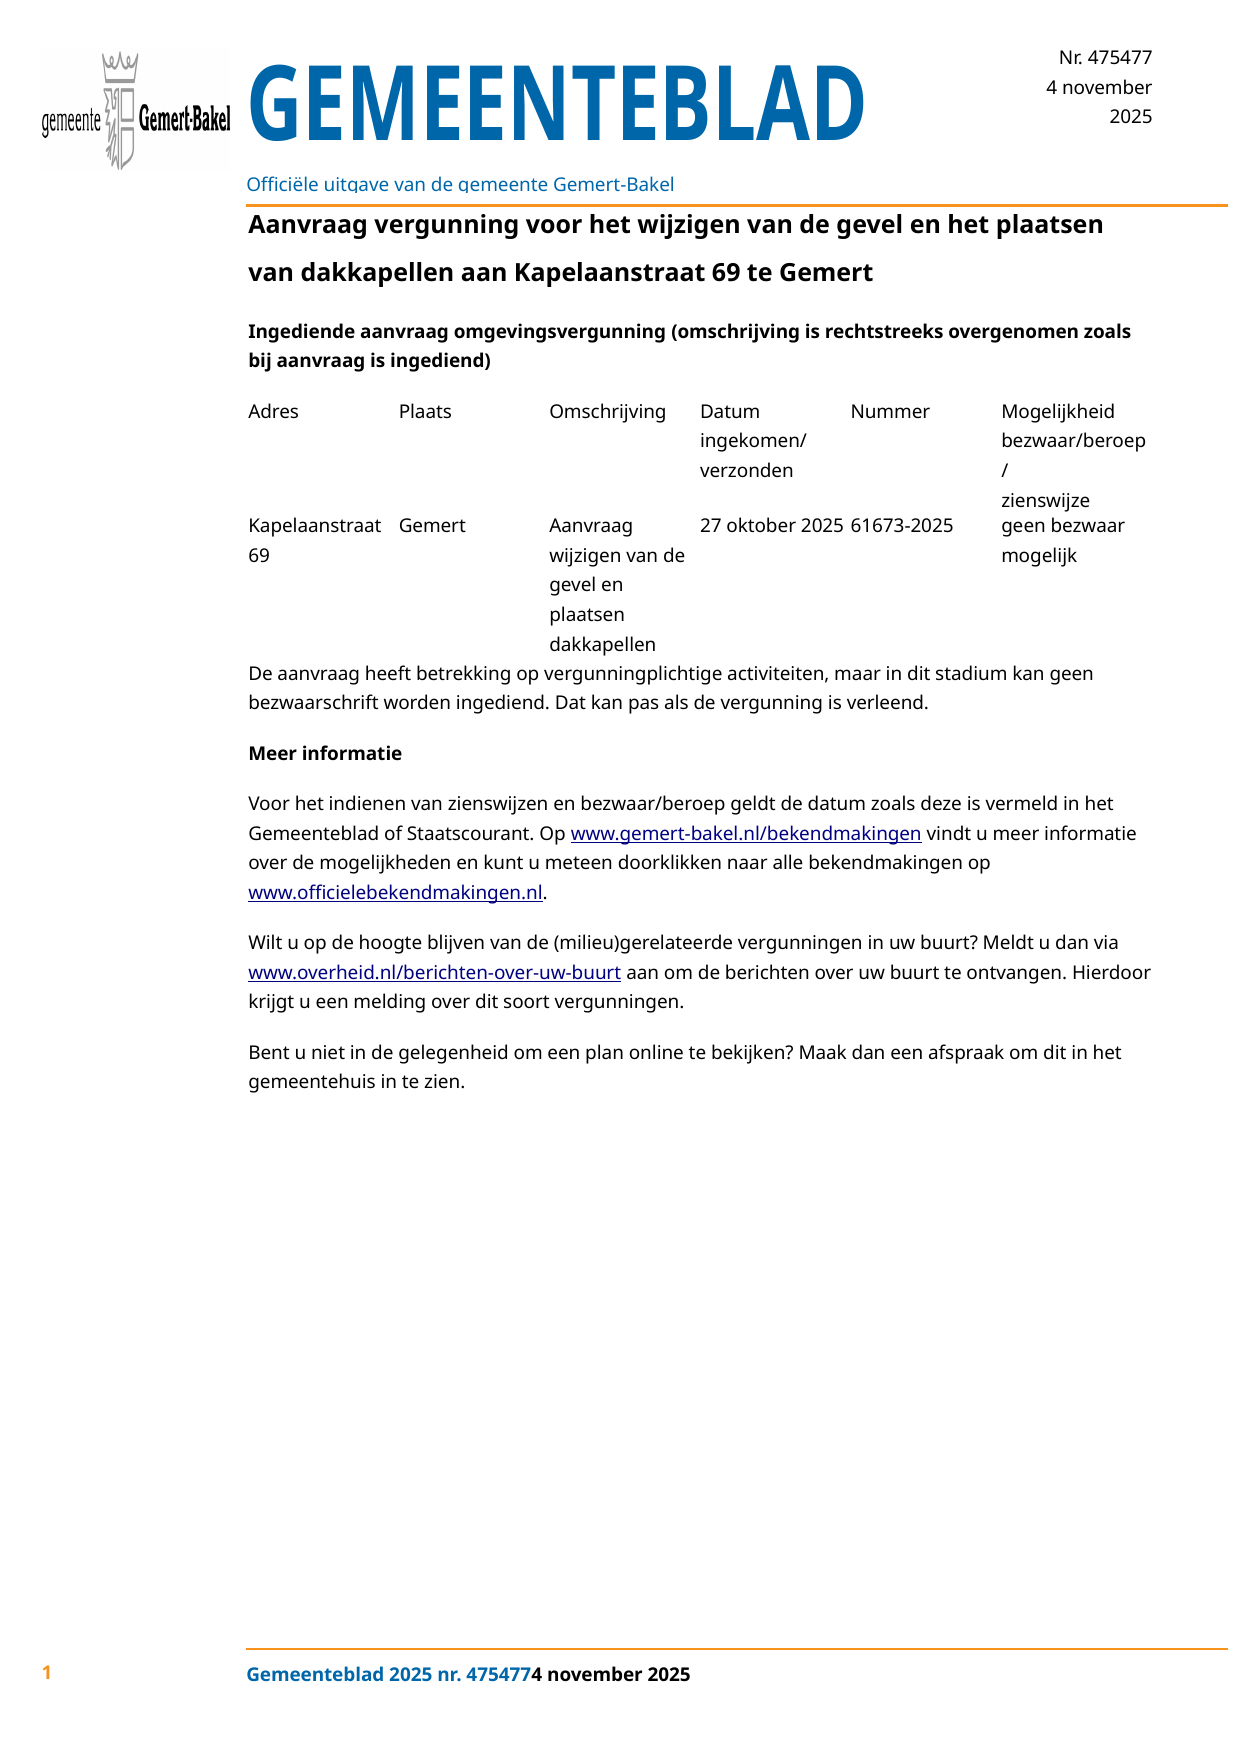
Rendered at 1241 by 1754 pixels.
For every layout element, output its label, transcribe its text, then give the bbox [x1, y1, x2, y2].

text Aanvraag vergunning voor het wijzigen van de gevel en het plaatsen van dakkapellen aan Kapelaanstraat 69 te Gemert [248, 207, 1152, 288]
table_cell Kapelaanstraat 69 [248, 513, 398, 657]
table_cell geen bezwaar mogelijk [1001, 513, 1152, 657]
table_header Adres [248, 398, 398, 512]
table_header Datum ingekomen/ verzonden [700, 398, 850, 512]
table_cell 61673-2025 [850, 513, 1001, 657]
text Meer informatie [248, 740, 1152, 766]
table_cell Aanvraag wijzigen van de gevel en plaatsen dakkapellen [549, 513, 700, 657]
table_header Omschrijving [549, 398, 700, 512]
text Voor het indienen van zienswijzen en bezwaar/beroep geldt de datum zoals deze is vermeld in het Gemeenteblad of Staatscourant. Op www.gemert-bakel.nl/bekendmakingen vindt u meer informatie over de mogelijkheden en kunt u meteen doorklikken naar alle bekendmakingen op www.officielebekendmakingen.nl. [248, 790, 1152, 905]
table_cell Gemert [399, 513, 549, 657]
text Ingediende aanvraag omgevingsvergunning (omschrijving is rechtstreeks overgenomen zoals bij aanvraag is ingediend) [248, 318, 1152, 373]
table_cell 27 oktober 2025 [700, 513, 850, 657]
table_header Mogelijkheid bezwaar/beroep/ zienswijze [1001, 398, 1152, 512]
text Wilt u op de hoogte blijven van de (milieu)gerelateerde vergunningen in uw buurt? Meldt u dan via www.overheid.nl/berichten-over-uw-buurt aan om de berichten over uw buurt te ontvangen. Hierdoor krijgt u een melding over dit soort vergunningen. [248, 929, 1152, 1014]
table_header Plaats [399, 398, 549, 512]
text De aanvraag heeft betrekking op vergunningplichtige activiteiten, maar in dit stadium kan geen bezwaarschrift worden ingediend. Dat kan pas als de vergunning is verleend. [248, 660, 1152, 715]
text Bent u niet in de gelegenheid om een plan online te bekijken? Maak dan een afspraak om dit in het gemeentehuis in te zien. [248, 1039, 1152, 1094]
picture [41, 47, 231, 172]
table_header Nummer [850, 398, 1001, 512]
